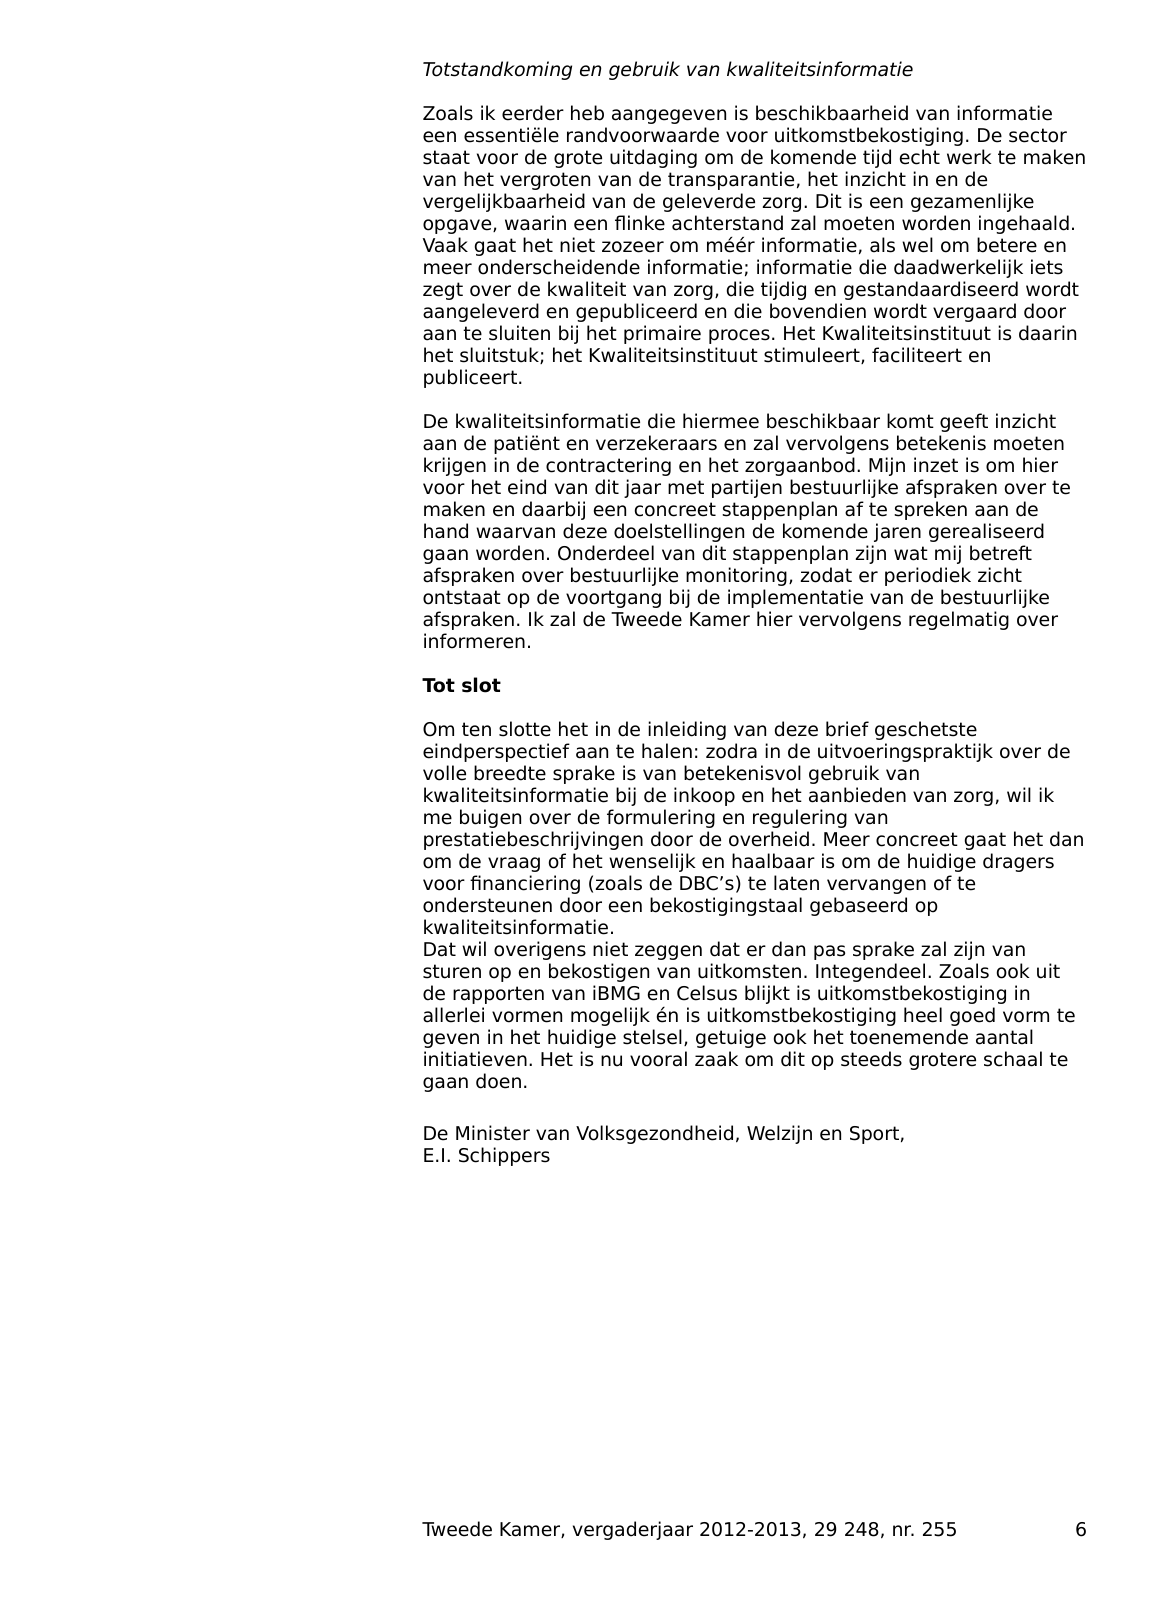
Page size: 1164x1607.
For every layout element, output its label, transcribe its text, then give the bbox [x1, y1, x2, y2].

text De kwaliteitsinformatie die hiermee beschikbaar komt geeft inzicht aan de patiënt en verzekeraars en zal vervolgens betekenis moeten krijgen in de contractering en het zorgaanbod. Mijn inzet is om hier voor het eind van dit jaar met partijen bestuurlijke afspraken over te maken en daarbij een concreet stappenplan af te spreken aan de hand waarvan deze doelstellingen de komende jaren gerealiseerd gaan worden. Onderdeel van dit stappenplan zijn wat mij betreft afspraken over bestuurlijke monitoring, zodat er periodiek zicht ontstaat op de voortgang bij de implementatie van de bestuurlijke afspraken. Ik zal de Tweede Kamer hier vervolgens regelmatig over informeren. [422, 411, 1087, 653]
subtitle Tot slot [422, 675, 1087, 697]
text Om ten slotte het in de inleiding van deze brief geschetste eindperspectief aan te halen: zodra in de uitvoeringspraktijk over de volle breedte sprake is van betekenisvol gebruik van kwaliteitsinformatie bij de inkoop en het aanbieden van zorg, wil ik me buigen over de formulering en regulering van prestatiebeschrijvingen door de overheid. Meer concreet gaat het dan om de vraag of het wenselijk en haalbaar is om de huidige dragers voor financiering (zoals de DBC’s) te laten vervangen of te ondersteunen door een bekostigingstaal gebaseerd op kwaliteitsinformatie. [422, 719, 1087, 939]
text Dat wil overigens niet zeggen dat er dan pas sprake zal zijn van sturen op en bekostigen van uitkomsten. Integendeel. Zoals ook uit de rapporten van iBMG en Celsus blijkt is uitkomstbekostiging in allerlei vormen mogelijk én is uitkomstbekostiging heel goed vorm te geven in het huidige stelsel, getuige ook het toenemende aantal initiatieven. Het is nu vooral zaak om dit op steeds grotere schaal te gaan doen. [422, 939, 1087, 1093]
text Zoals ik eerder heb aangegeven is beschikbaarheid van informatie een essentiële randvoorwaarde voor uitkomstbekostiging. De sector staat voor de grote uitdaging om de komende tijd echt werk te maken van het vergroten van de transparantie, het inzicht in en de vergelijkbaarheid van de geleverde zorg. Dit is een gezamenlijke opgave, waarin een flinke achterstand zal moeten worden ingehaald. Vaak gaat het niet zozeer om méér informatie, als wel om betere en meer onderscheidende informatie; informatie die daadwerkelijk iets zegt over de kwaliteit van zorg, die tijdig en gestandaardiseerd wordt aangeleverd en gepubliceerd en die bovendien wordt vergaard door aan te sluiten bij het primaire proces. Het Kwaliteitsinstituut is daarin het sluitstuk; het Kwaliteitsinstituut stimuleert, faciliteert en publiceert. [422, 103, 1087, 389]
text De Minister van Volksgezondheid, Welzijn en Sport, E.I. Schippers [422, 1123, 1087, 1167]
subtitle Totstandkoming en gebruik van kwaliteitsinformatie [422, 59, 1087, 81]
